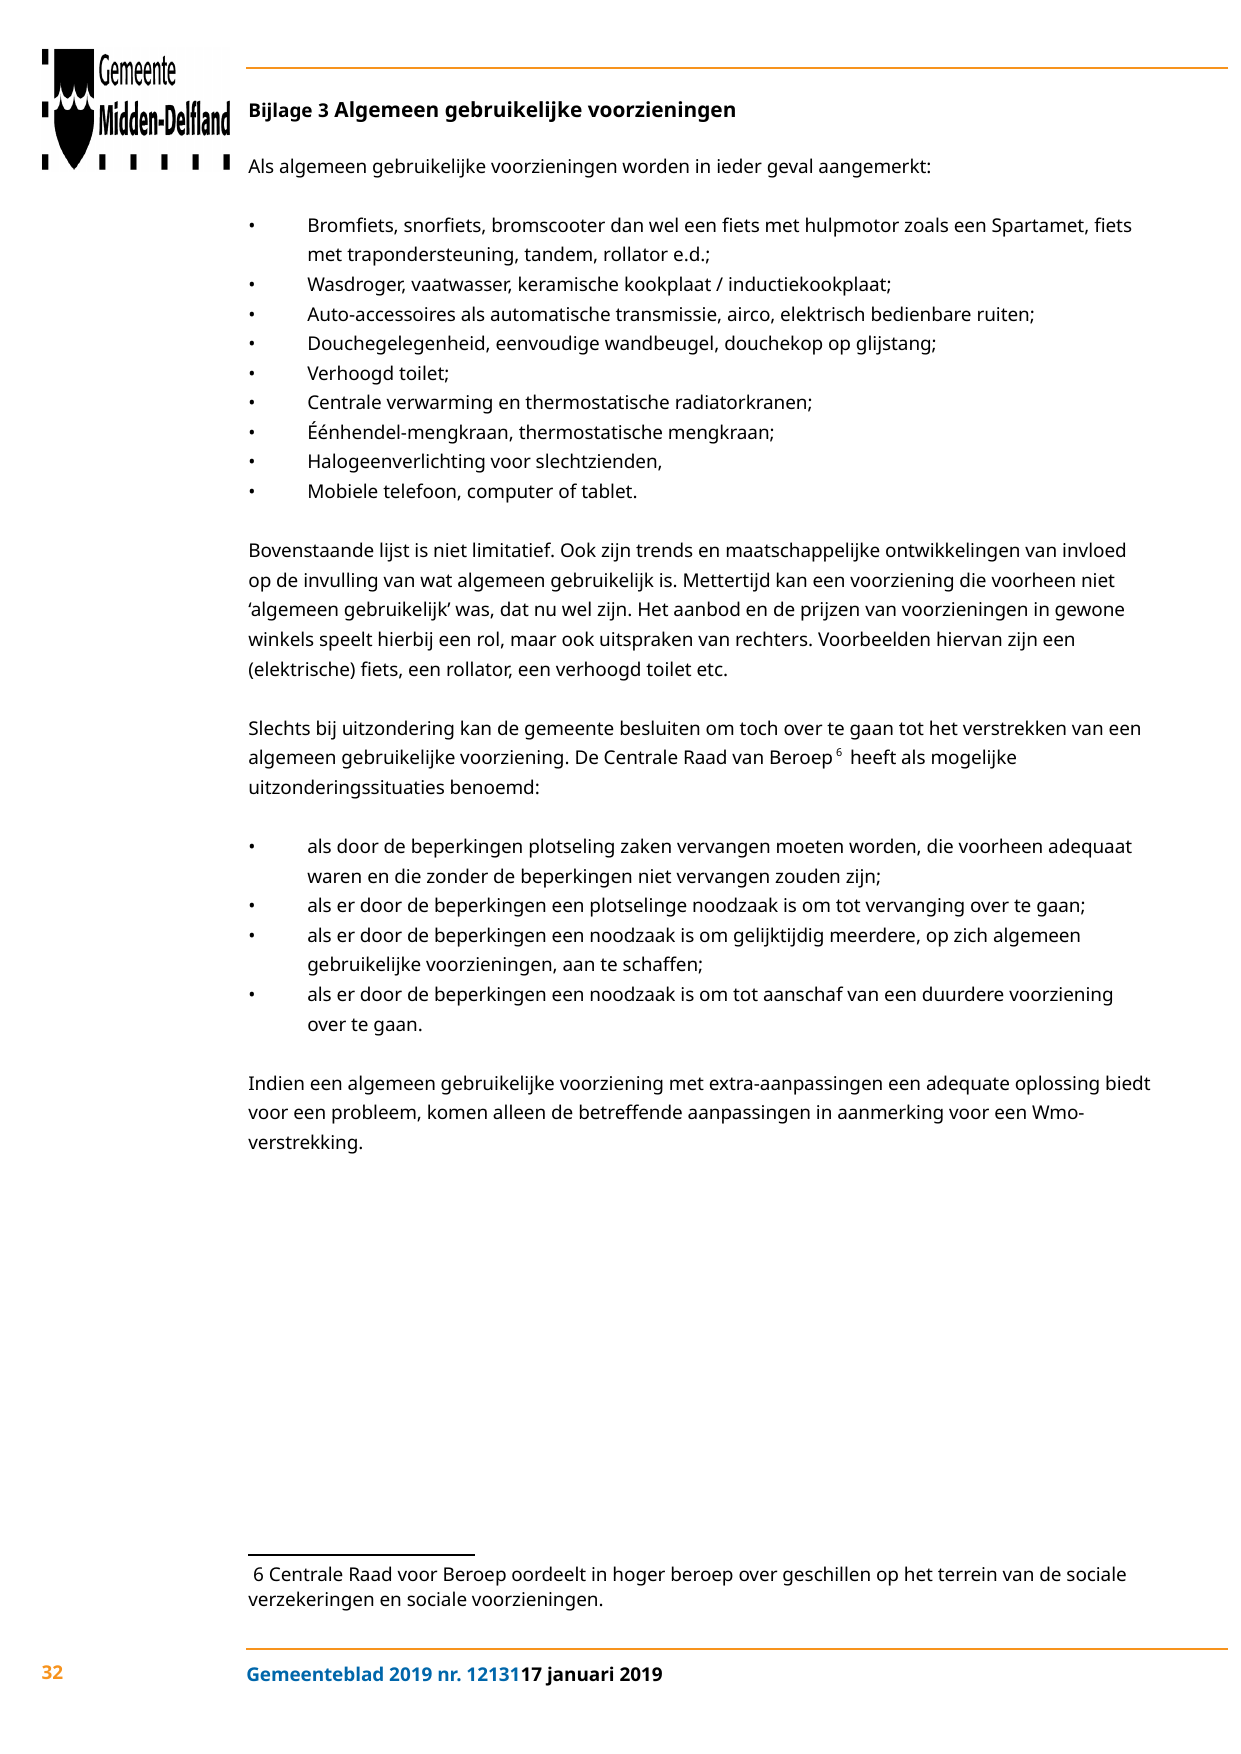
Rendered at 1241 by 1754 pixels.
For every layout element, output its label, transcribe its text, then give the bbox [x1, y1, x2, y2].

list Bromfiets, snorfiets, bromscooter dan wel een fiets met hulpmotor zoals een Spartamet, fiets met trapondersteuning, tandem, rollator e.d.; [248, 212, 1152, 267]
text Bijlage 3 Algemeen gebruikelijke voorzieningen [248, 95, 1152, 123]
list Éénhendel-mengkraan, thermostatische mengkraan; [248, 419, 1152, 445]
text Slechts bij uitzondering kan de gemeente besluiten om toch over te gaan tot het verstrekken van een algemeen gebruikelijke voorziening. De Centrale Raad van Beroep heeft als mogelijke uitzonderingssituaties benoemd: [248, 715, 1152, 800]
list Wasdroger, vaatwasser, keramische kookplaat / inductiekookplaat; [248, 271, 1152, 297]
list Douchegelegenheid, eenvoudige wandbeugel, douchekop op glijstang; [248, 330, 1152, 356]
text Centrale Raad voor Beroep oordeelt in hoger beroep over geschillen op het terrein van de sociale verzekeringen en sociale voorzieningen. [248, 1561, 1152, 1612]
list als er door de beperkingen een noodzaak is om gelijktijdig meerdere, op zich algemeen gebruikelijke voorzieningen, aan te schaffen; [248, 922, 1152, 977]
list Verhoogd toilet; [248, 360, 1152, 386]
list Mobiele telefoon, computer of tablet. [248, 478, 1152, 504]
list als er door de beperkingen een plotselinge noodzaak is om tot vervanging over te gaan; [248, 892, 1152, 918]
list als door de beperkingen plotseling zaken vervangen moeten worden, die voorheen adequaat waren en die zonder de beperkingen niet vervangen zouden zijn; [248, 833, 1152, 889]
text Indien een algemeen gebruikelijke voorziening met extra-aanpassingen een adequate oplossing biedt voor een probleem, komen alleen de betreffende aanpassingen in aanmerking voor een Wmo-verstrekking. [248, 1070, 1152, 1155]
list Halogeenverlichting voor slechtzienden, [248, 449, 1152, 474]
list Centrale verwarming en thermostatische radiatorkranen; [248, 389, 1152, 415]
text Bovenstaande lijst is niet limitatief. Ook zijn trends en maatschappelijke ontwikkelingen van invloed op de invulling van wat algemeen gebruikelijk is. Mettertijd kan een voorziening die voorheen niet ‘algemeen gebruikelijk’ was, dat nu wel zijn. Het aanbod en de prijzen van voorzieningen in gewone winkels speelt hierbij een rol, maar ook uitspraken van rechters. Voorbeelden hiervan zijn een (elektrische) fiets, een rollator, een verhoogd toilet etc. [248, 537, 1152, 682]
list Auto-accessoires als automatische transmissie, airco, elektrisch bedienbare ruiten; [248, 301, 1152, 327]
text Als algemeen gebruikelijke voorzieningen worden in ieder geval aangemerkt: [248, 153, 1152, 179]
list als er door de beperkingen een noodzaak is om tot aanschaf van een duurdere voorziening over te gaan. [248, 981, 1152, 1037]
picture [41, 47, 231, 172]
